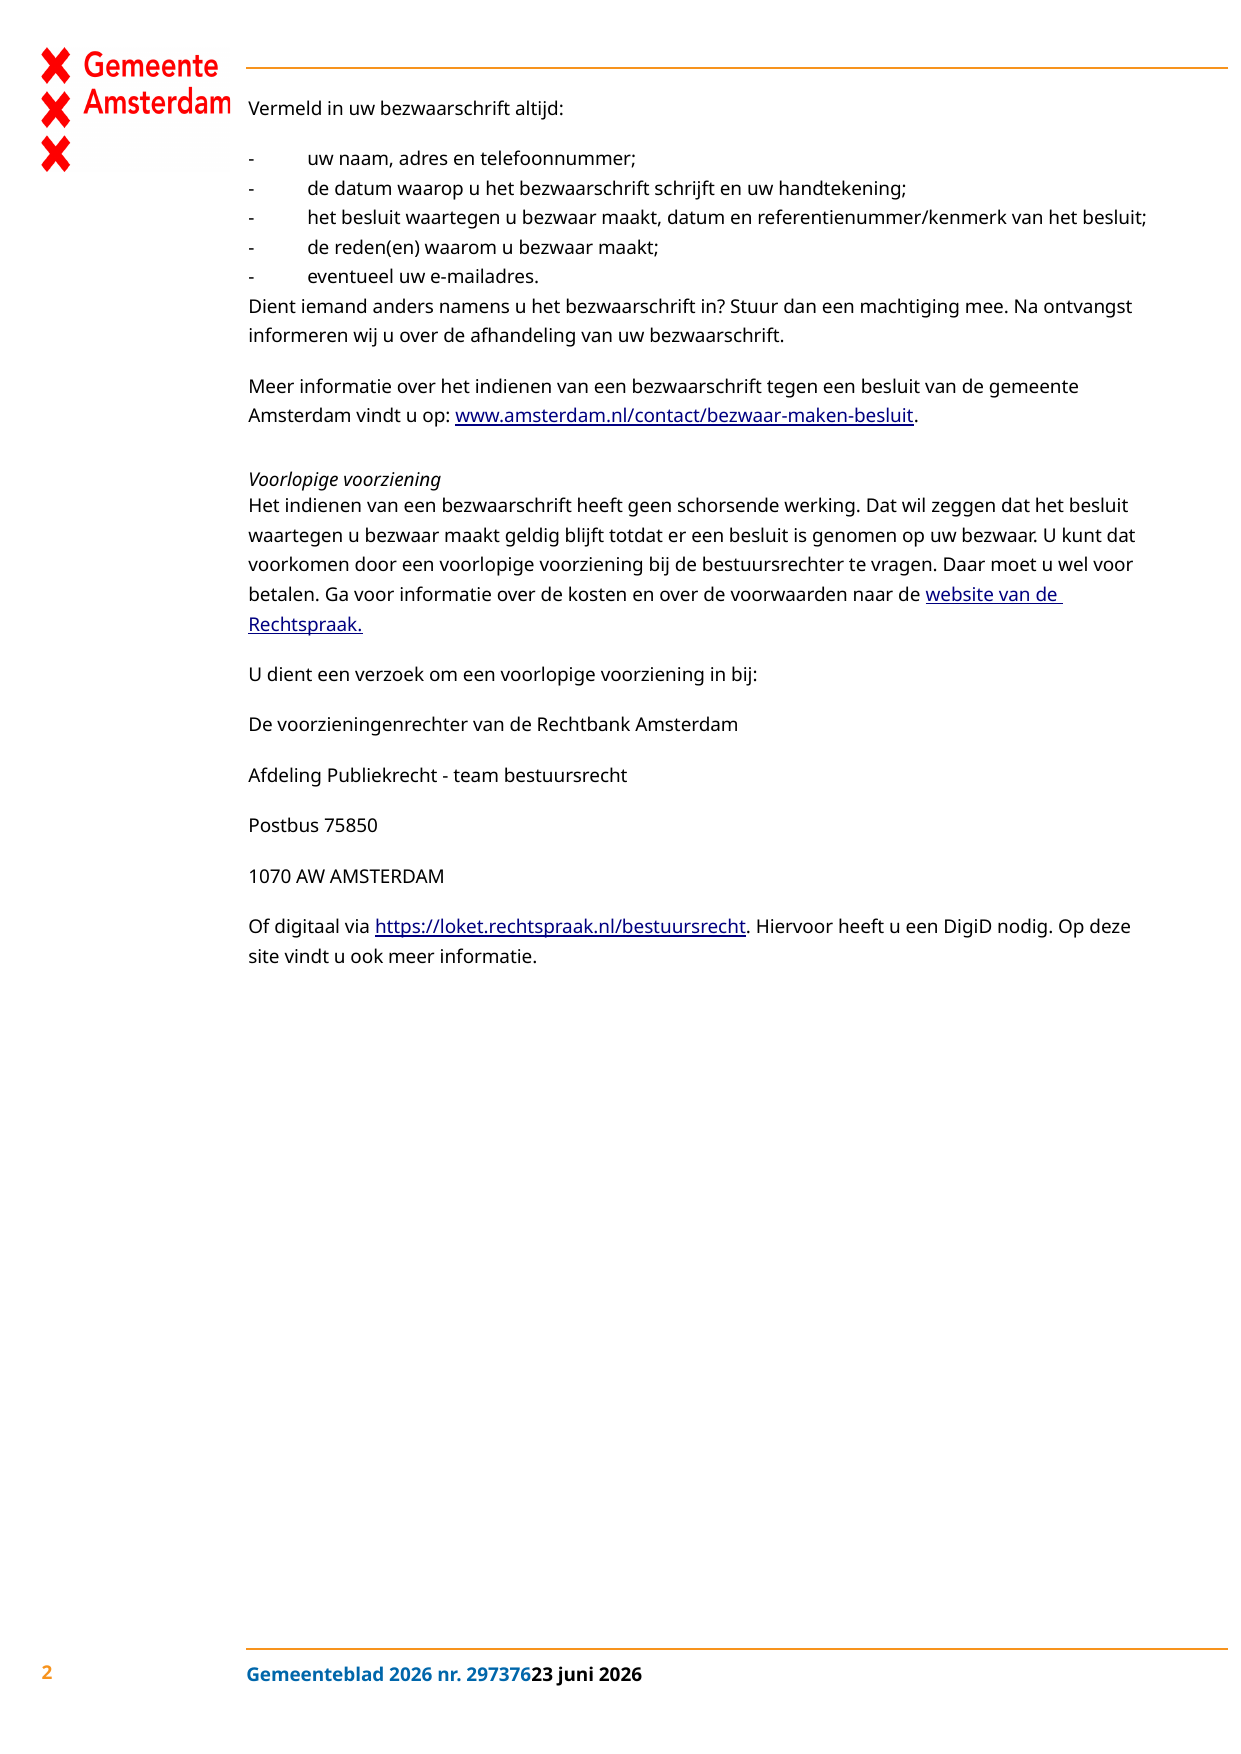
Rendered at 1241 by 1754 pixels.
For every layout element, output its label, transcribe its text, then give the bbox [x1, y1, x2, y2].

picture [41, 47, 231, 172]
list uw naam, adres en telefoonnummer; [248, 145, 1152, 171]
text Voorlopige voorziening [248, 467, 1152, 492]
list de reden(en) waarom u bezwaar maakt; [248, 234, 1152, 260]
list het besluit waartegen u bezwaar maakt, datum en referentienummer/kenmerk van het besluit; [248, 204, 1152, 230]
text 1070 AW AMSTERDAM [248, 863, 1152, 888]
text Meer informatie over het indienen van een bezwaarschrift tegen een besluit van de gemeente Amsterdam vindt u op: www.amsterdam.nl/contact/bezwaar-maken-besluit. [248, 373, 1152, 428]
text De voorzieningenrechter van de Rechtbank Amsterdam [248, 712, 1152, 737]
list de datum waarop u het bezwaarschrift schrijft en uw handtekening; [248, 175, 1152, 201]
text Afdeling Publiekrecht - team bestuursrecht [248, 762, 1152, 788]
text Of digitaal via https://loket.rechtspraak.nl/bestuursrecht. Hiervoor heeft u een DigiD nodig. Op deze site vindt u ook meer informatie. [248, 913, 1152, 968]
text U dient een verzoek om een voorlopige voorziening in bij: [248, 661, 1152, 687]
text Postbus 75850 [248, 812, 1152, 838]
list eventueel uw e-mailadres. [248, 263, 1152, 289]
text Het indienen van een bezwaarschrift heeft geen schorsende werking. Dat wil zeggen dat het besluit waartegen u bezwaar maakt geldig blijft totdat er een besluit is genomen op uw bezwaar. U kunt dat voorkomen door een voorlopige voorziening bij de bestuursrechter te vragen. Daar moet u wel voor betalen. Ga voor informatie over de kosten en over de voorwaarden naar de website van de Rechtspraak. [248, 492, 1152, 636]
text Vermeld in uw bezwaarschrift altijd: [248, 95, 1152, 121]
text Dient iemand anders namens u het bezwaarschrift in? Stuur dan een machtiging mee. Na ontvangst informeren wij u over de afhandeling van uw bezwaarschrift. [248, 293, 1152, 348]
